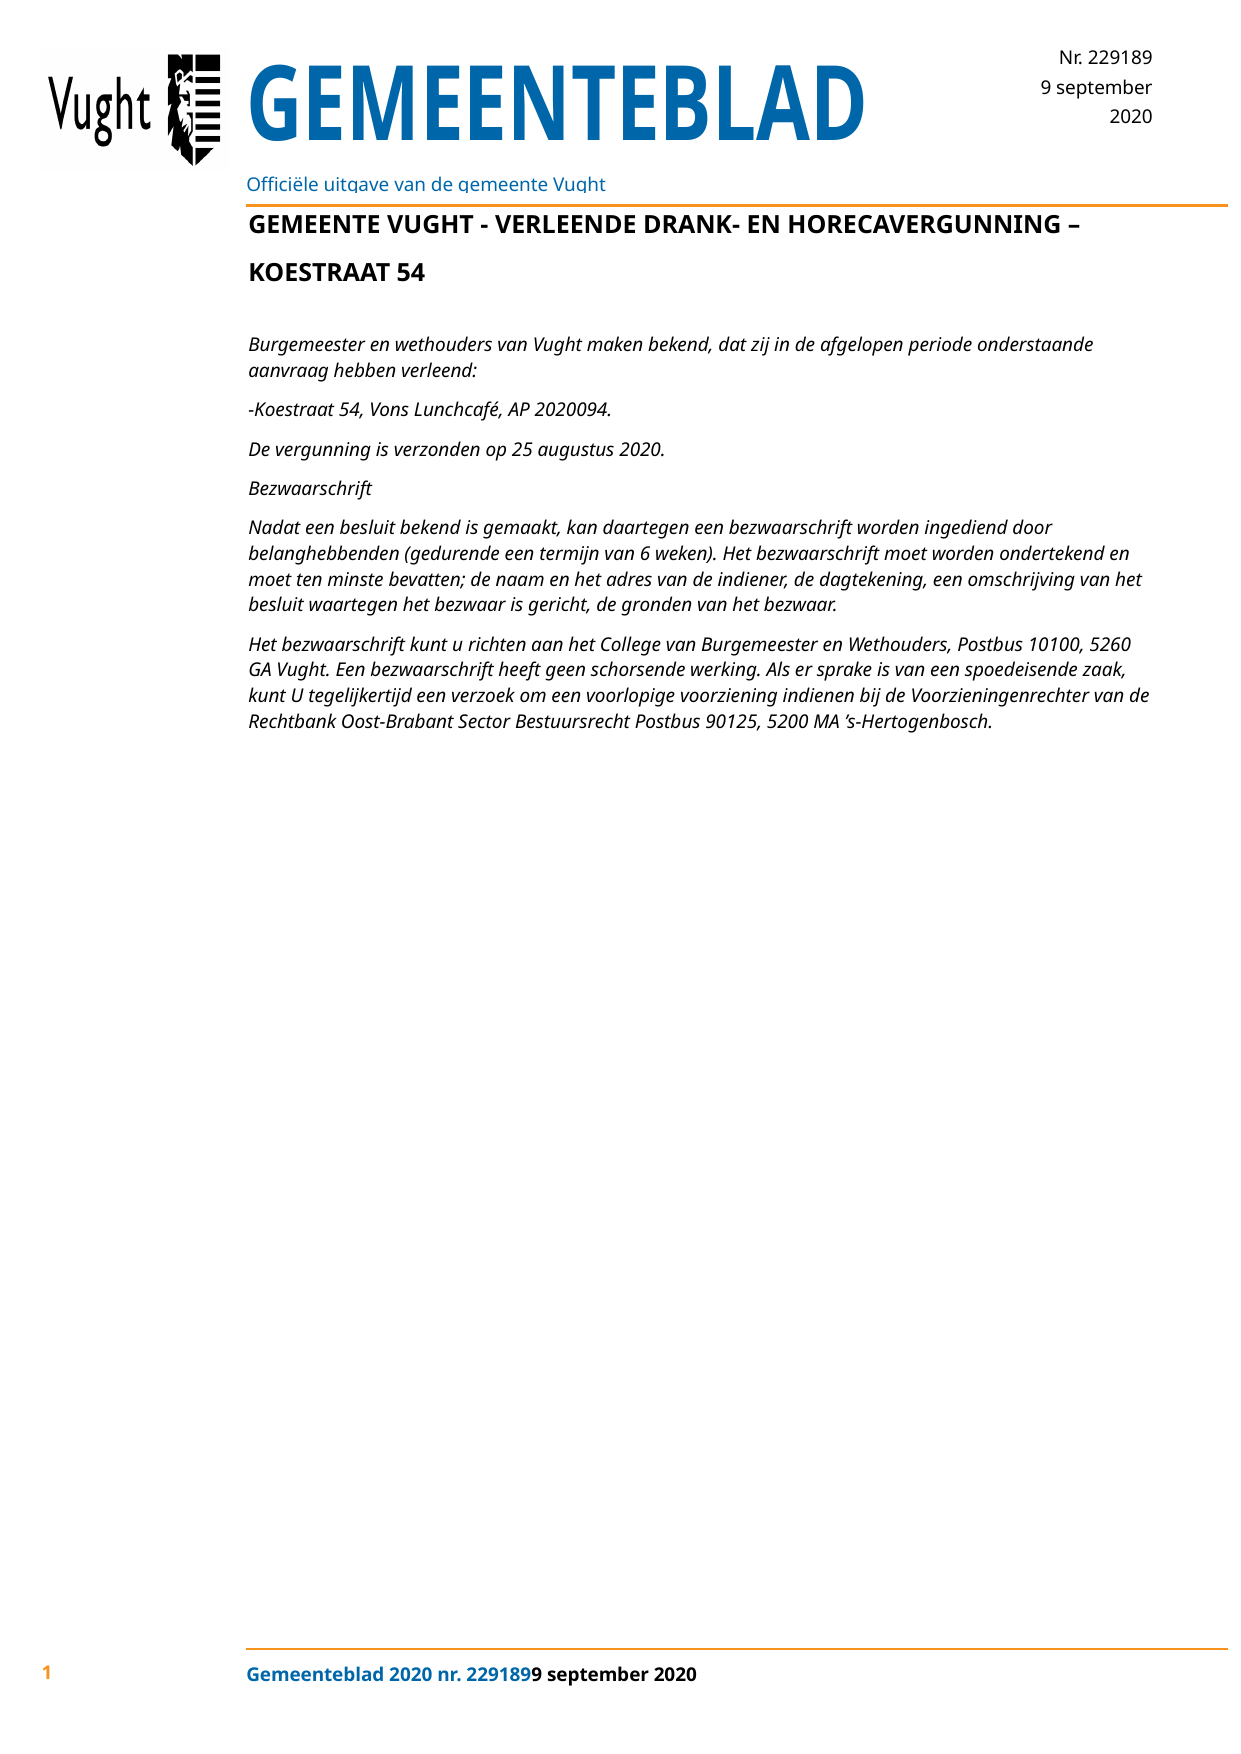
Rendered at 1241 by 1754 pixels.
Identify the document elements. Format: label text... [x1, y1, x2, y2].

text Het bezwaarschrift kunt u richten aan het College van Burgemeester en Wethouders, Postbus 10100, 5260 GA Vught. Een bezwaarschrift heeft geen schorsende werking. Als er sprake is van een spoedeisende zaak, kunt U tegelijkertijd een verzoek om een voorlopige voorziening indienen bij de Voorzieningenrechter van de Rechtbank Oost-Brabant Sector Bestuursrecht Postbus 90125, 5200 MA ’s-Hertogenbosch. [248, 631, 1152, 734]
text Burgemeester en wethouders van Vught maken bekend, dat zij in de afgelopen periode onderstaande aanvraag hebben verleend: [248, 331, 1152, 383]
text De vergunning is verzonden op 25 augustus 2020. [248, 436, 1152, 461]
text Bezwaarschrift [248, 475, 1152, 501]
picture [41, 47, 231, 172]
text Nadat een besluit bekend is gemaakt, kan daartegen een bezwaarschrift worden ingediend door belanghebbenden (gedurende een termijn van 6 weken). Het bezwaarschrift moet worden ondertekend en moet ten minste bevatten; de naam en het adres van de indiener, de dagtekening, een omschrijving van het besluit waartegen het bezwaar is gericht, de gronden van het bezwaar. [248, 514, 1152, 617]
text -Koestraat 54, Vons Lunchcafé, AP 2020094. [248, 396, 1152, 422]
text GEMEENTE VUGHT - VERLEENDE DRANK- EN HORECAVERGUNNING – KOESTRAAT 54 [248, 207, 1152, 288]
